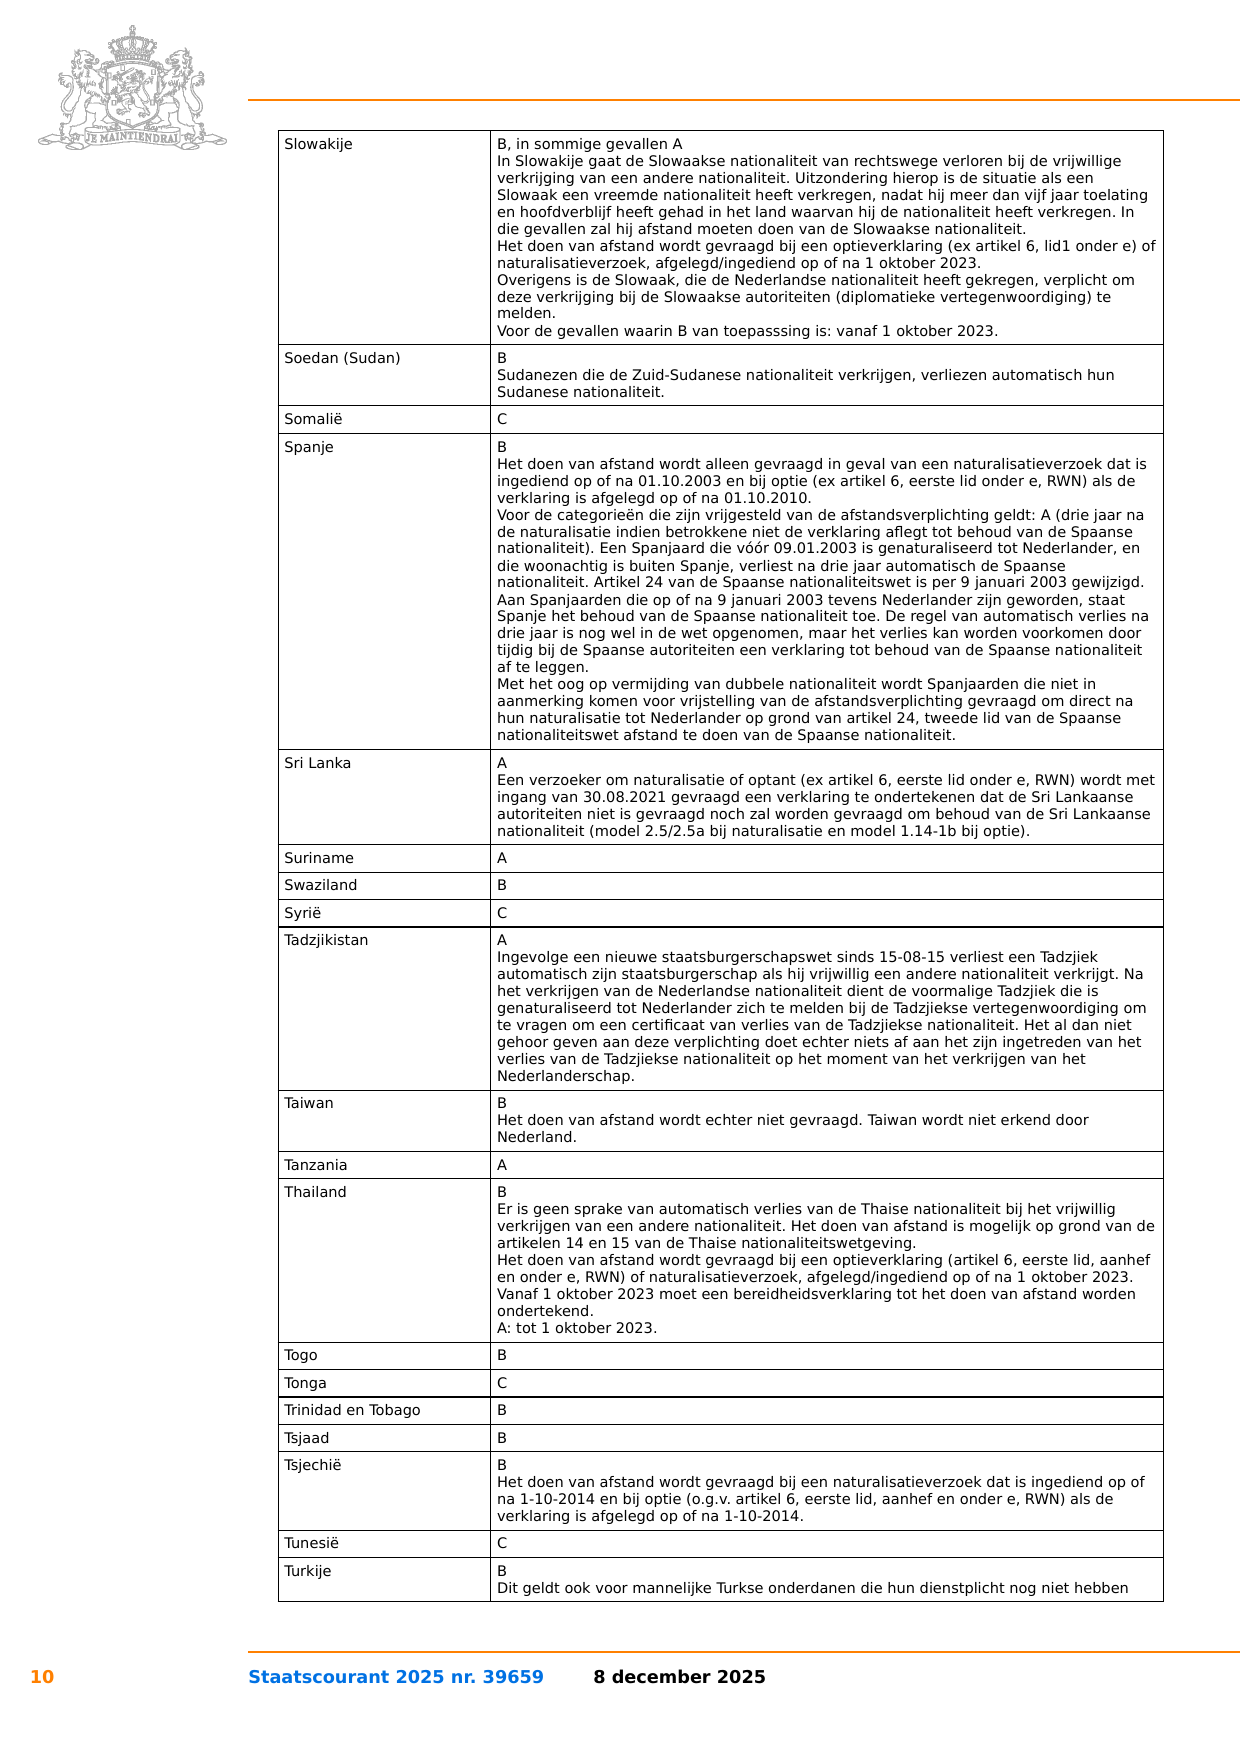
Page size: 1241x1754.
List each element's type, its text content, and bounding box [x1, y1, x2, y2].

table_cell C [491, 1370, 1163, 1396]
table_cell B Het doen van afstand wordt alleen gevraagd in geval van een naturalisatieverzoek dat is ingediend op of na 01.10.2003 en bij optie (ex artikel 6, eerste lid onder e, RWN) als de verklaring is afgelegd op of na 01.10.2010. Voor de categorieën die zijn vrijgesteld van de afstandsverplichting geldt: A (drie jaar na de naturalisatie indien betrokkene niet de verklaring aflegt tot behoud van de Spaanse nationaliteit). Een Spanjaard die vóór 09.01.2003 is genaturaliseerd tot Nederlander, en die woonachtig is buiten Spanje, verliest na drie jaar automatisch de Spaanse nationaliteit. Artikel 24 van de Spaanse nationaliteitswet is per 9 januari 2003 gewijzigd. Aan Spanjaarden die op of na 9 januari 2003 tevens Nederlander zijn geworden, staat Spanje het behoud van de Spaanse nationaliteit toe. De regel van automatisch verlies na drie jaar is nog wel in de wet opgenomen, maar het verlies kan worden voorkomen door tijdig bij de Spaanse autoriteiten een verklaring tot behoud van de Spaanse nationaliteit af te leggen. Met het oog op vermijding van dubbele nationaliteit wordt Spanjaarden die niet in aanmerking komen voor vrijstelling van de afstandsverplichting gevraagd om direct na hun naturalisatie tot Nederlander op grond van artikel 24, tweede lid van de Spaanse nationaliteitswet afstand te doen van de Spaanse nationaliteit. [491, 434, 1163, 749]
table_cell B [491, 1425, 1163, 1451]
table_cell A [491, 845, 1163, 872]
table_cell Soedan (Sudan) [279, 345, 490, 405]
table_cell B Het doen van afstand wordt echter niet gevraagd. Taiwan wordt niet erkend door Nederland. [491, 1091, 1163, 1151]
table_cell C [491, 1531, 1163, 1557]
table_cell Togo [279, 1343, 490, 1369]
table_cell Tanzania [279, 1152, 490, 1178]
table_cell A Een verzoeker om naturalisatie of optant (ex artikel 6, eerste lid onder e, RWN) wordt met ingang van 30.08.2021 gevraagd een verklaring te ondertekenen dat de Sri Lankaanse autoriteiten niet is gevraagd noch zal worden gevraagd om behoud van de Sri Lankaanse nationaliteit (model 2.5/2.5a bij naturalisatie en model 1.14-1b bij optie). [491, 750, 1163, 844]
table_cell Turkije [279, 1558, 490, 1601]
table_cell Taiwan [279, 1091, 490, 1151]
table_cell Thailand [279, 1179, 490, 1342]
table_cell C [491, 900, 1163, 926]
table_cell Slowakije [279, 131, 490, 344]
table_cell A [491, 1152, 1163, 1178]
table_cell Sri Lanka [279, 750, 490, 844]
table_cell Syrië [279, 900, 490, 926]
table_cell Trinidad en Tobago [279, 1398, 490, 1424]
table_cell Tadzjikistan [279, 928, 490, 1089]
table_cell A Ingevolge een nieuwe staatsburgerschapswet sinds 15-08-15 verliest een Tadzjiek automatisch zijn staatsburgerschap als hij vrijwillig een andere nationaliteit verkrijgt. Na het verkrijgen van de Nederlandse nationaliteit dient de voormalige Tadzjiek die is genaturaliseerd tot Nederlander zich te melden bij de Tadzjiekse vertegenwoordiging om te vragen om een certificaat van verlies van de Tadzjiekse nationaliteit. Het al dan niet gehoor geven aan deze verplichting doet echter niets af aan het zijn ingetreden van het verlies van de Tadzjiekse nationaliteit op het moment van het verkrijgen van het Nederlanderschap. [491, 928, 1163, 1089]
table_cell Somalië [279, 406, 490, 433]
table_cell C [491, 406, 1163, 433]
table_cell B Sudanezen die de Zuid-Sudanese nationaliteit verkrijgen, verliezen automatisch hun Sudanese nationaliteit. [491, 345, 1163, 405]
picture [38, 25, 227, 150]
table_cell B [491, 1398, 1163, 1424]
table_cell Tsjechië [279, 1452, 490, 1529]
table_cell Tsjaad [279, 1425, 490, 1451]
table_cell B Dit geldt ook voor mannelijke Turkse onderdanen die hun dienstplicht nog niet hebben [491, 1558, 1163, 1601]
table_cell Spanje [279, 434, 490, 749]
table_cell B [491, 1343, 1163, 1369]
table_cell Tunesië [279, 1531, 490, 1557]
table_cell B [491, 873, 1163, 899]
table_cell B Er is geen sprake van automatisch verlies van de Thaise nationaliteit bij het vrijwillig verkrijgen van een andere nationaliteit. Het doen van afstand is mogelijk op grond van de artikelen 14 en 15 van de Thaise nationaliteitswetgeving. Het doen van afstand wordt gevraagd bij een optieverklaring (artikel 6, eerste lid, aanhef en onder e, RWN) of naturalisatieverzoek, afgelegd/ingediend op of na 1 oktober 2023. Vanaf 1 oktober 2023 moet een bereidheidsverklaring tot het doen van afstand worden ondertekend. A: tot 1 oktober 2023. [491, 1179, 1163, 1342]
table_cell Suriname [279, 845, 490, 872]
table_cell B Het doen van afstand wordt gevraagd bij een naturalisatieverzoek dat is ingediend op of na 1-10-2014 en bij optie (o.g.v. artikel 6, eerste lid, aanhef en onder e, RWN) als de verklaring is afgelegd op of na 1-10-2014. [491, 1452, 1163, 1529]
table_cell Tonga [279, 1370, 490, 1396]
table_cell Swaziland [279, 873, 490, 899]
table_cell B, in sommige gevallen A In Slowakije gaat de Slowaakse nationaliteit van rechtswege verloren bij de vrijwillige verkrijging van een andere nationaliteit. Uitzondering hierop is de situatie als een Slowaak een vreemde nationaliteit heeft verkregen, nadat hij meer dan vijf jaar toelating en hoofdverblijf heeft gehad in het land waarvan hij de nationaliteit heeft verkregen. In die gevallen zal hij afstand moeten doen van de Slowaakse nationaliteit. Het doen van afstand wordt gevraagd bij een optieverklaring (ex artikel 6, lid1 onder e) of naturalisatieverzoek, afgelegd/ingediend op of na 1 oktober 2023. Overigens is de Slowaak, die de Nederlandse nationaliteit heeft gekregen, verplicht om deze verkrijging bij de Slowaakse autoriteiten (diplomatieke vertegenwoordiging) te melden. Voor de gevallen waarin B van toepasssing is: vanaf 1 oktober 2023. [491, 131, 1163, 344]
